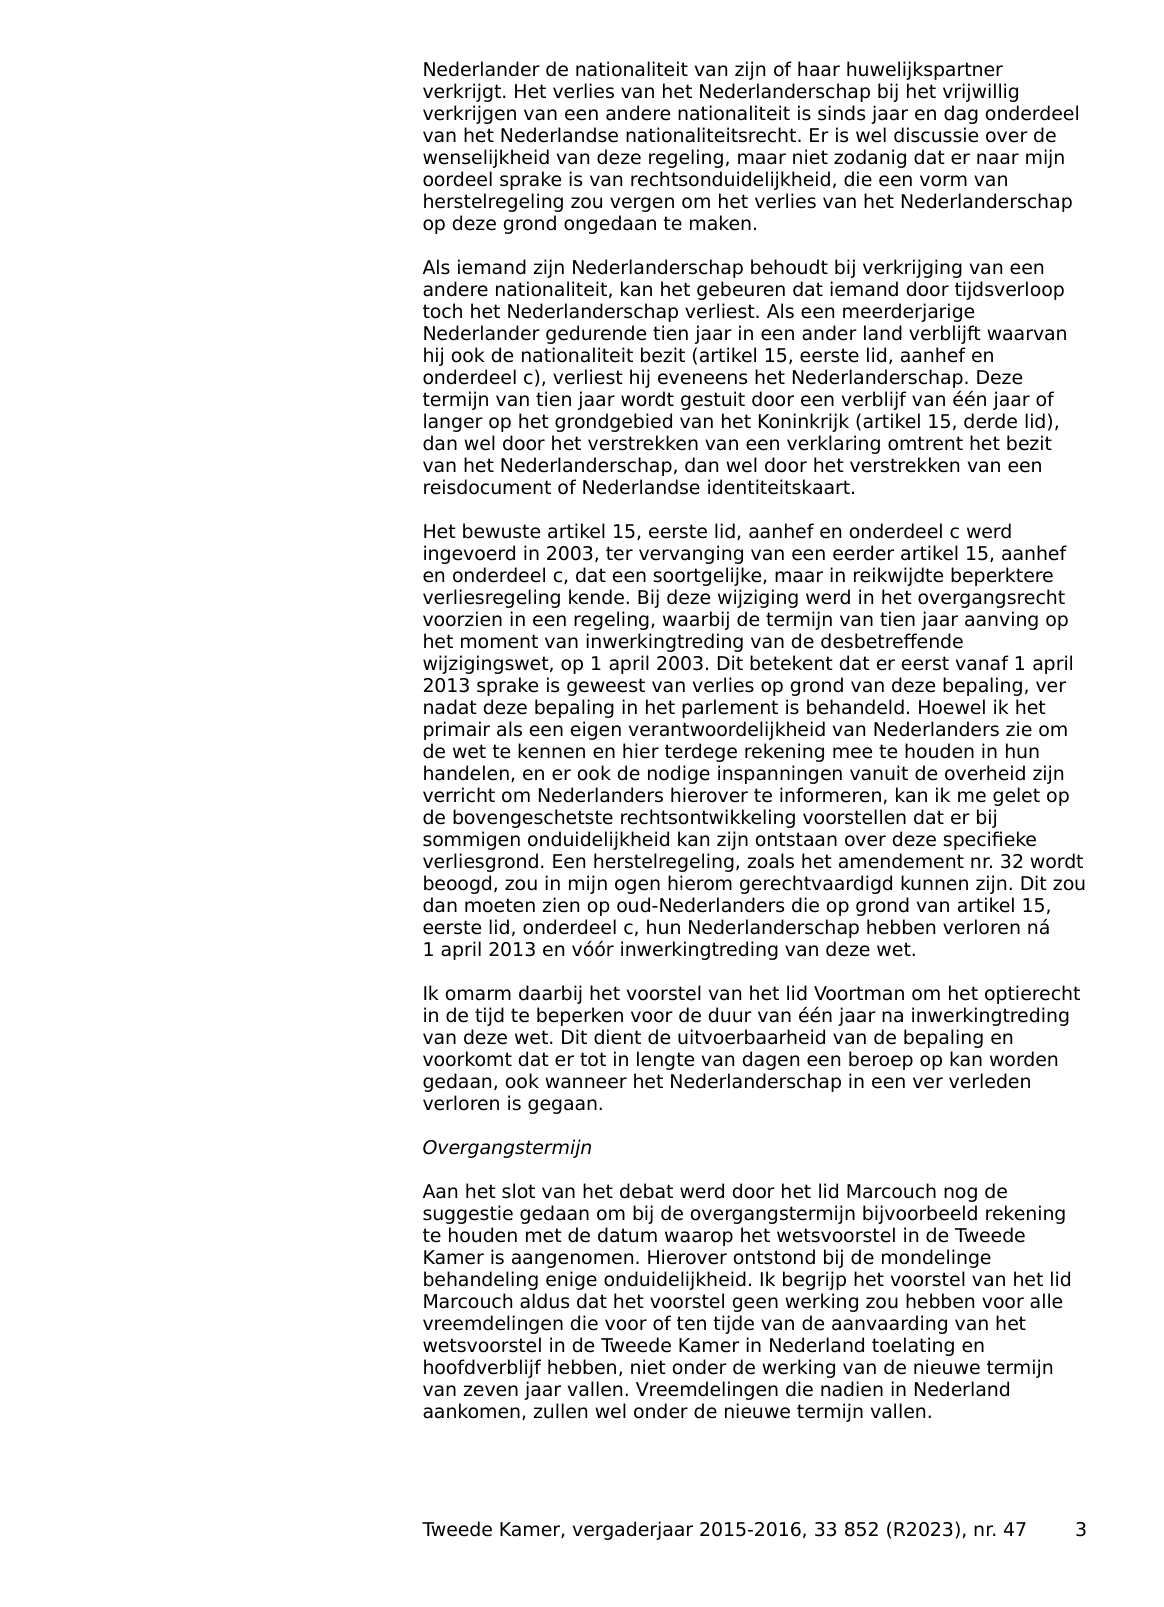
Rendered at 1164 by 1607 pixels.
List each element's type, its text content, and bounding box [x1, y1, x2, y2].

text Ik omarm daarbij het voorstel van het lid Voortman om het optierecht in de tijd te beperken voor de duur van één jaar na inwerkingtreding van deze wet. Dit dient de uitvoerbaarheid van de bepaling en voorkomt dat er tot in lengte van dagen een beroep op kan worden gedaan, ook wanneer het Nederlanderschap in een ver verleden verloren is gegaan. [422, 983, 1087, 1115]
text Als iemand zijn Nederlanderschap behoudt bij verkrijging van een andere nationaliteit, kan het gebeuren dat iemand door tijdsverloop toch het Nederlanderschap verliest. Als een meerderjarige Nederlander gedurende tien jaar in een ander land verblijft waarvan hij ook de nationaliteit bezit (artikel 15, eerste lid, aanhef en onderdeel c), verliest hij eveneens het Nederlanderschap. Deze termijn van tien jaar wordt gestuit door een verblijf van één jaar of langer op het grondgebied van het Koninkrijk (artikel 15, derde lid), dan wel door het verstrekken van een verklaring omtrent het bezit van het Nederlanderschap, dan wel door het verstrekken van een reisdocument of Nederlandse identiteitskaart. [422, 257, 1087, 499]
text Het bewuste artikel 15, eerste lid, aanhef en onderdeel c werd ingevoerd in 2003, ter vervanging van een eerder artikel 15, aanhef en onderdeel c, dat een soortgelijke, maar in reikwijdte beperktere verliesregeling kende. Bij deze wijziging werd in het overgangsrecht voorzien in een regeling, waarbij de termijn van tien jaar aanving op het moment van inwerkingtreding van de desbetreffende wijzigingswet, op 1 april 2003. Dit betekent dat er eerst vanaf 1 april 2013 sprake is geweest van verlies op grond van deze bepaling, ver nadat deze bepaling in het parlement is behandeld. Hoewel ik het primair als een eigen verantwoordelijkheid van Nederlanders zie om de wet te kennen en hier terdege rekening mee te houden in hun handelen, en er ook de nodige inspanningen vanuit de overheid zijn verricht om Nederlanders hierover te informeren, kan ik me gelet op de bovengeschetste rechtsontwikkeling voorstellen dat er bij sommigen onduidelijkheid kan zijn ontstaan over deze specifieke verliesgrond. Een herstelregeling, zoals het amendement nr. 32 wordt beoogd, zou in mijn ogen hierom gerechtvaardigd kunnen zijn. Dit zou dan moeten zien op oud-Nederlanders die op grond van artikel 15, eerste lid, onderdeel c, hun Nederlanderschap hebben verloren ná 1 april 2013 en vóór inwerkingtreding van deze wet. [422, 521, 1087, 961]
subtitle Overgangstermijn [422, 1137, 1087, 1159]
text Aan het slot van het debat werd door het lid Marcouch nog de suggestie gedaan om bij de overgangstermijn bijvoorbeeld rekening te houden met de datum waarop het wetsvoorstel in de Tweede Kamer is aangenomen. Hierover ontstond bij de mondelinge behandeling enige onduidelijkheid. Ik begrijp het voorstel van het lid Marcouch aldus dat het voorstel geen werking zou hebben voor alle vreemdelingen die voor of ten tijde van de aanvaarding van het wetsvoorstel in de Tweede Kamer in Nederland toelating en hoofdverblijf hebben, niet onder de werking van de nieuwe termijn van zeven jaar vallen. Vreemdelingen die nadien in Nederland aankomen, zullen wel onder de nieuwe termijn vallen. [422, 1181, 1087, 1423]
text Nederlander de nationaliteit van zijn of haar huwelijkspartner verkrijgt. Het verlies van het Nederlanderschap bij het vrijwillig verkrijgen van een andere nationaliteit is sinds jaar en dag onderdeel van het Nederlandse nationaliteitsrecht. Er is wel discussie over de wenselijkheid van deze regeling, maar niet zodanig dat er naar mijn oordeel sprake is van rechtsonduidelijkheid, die een vorm van herstelregeling zou vergen om het verlies van het Nederlanderschap op deze grond ongedaan te maken. [422, 59, 1087, 235]
